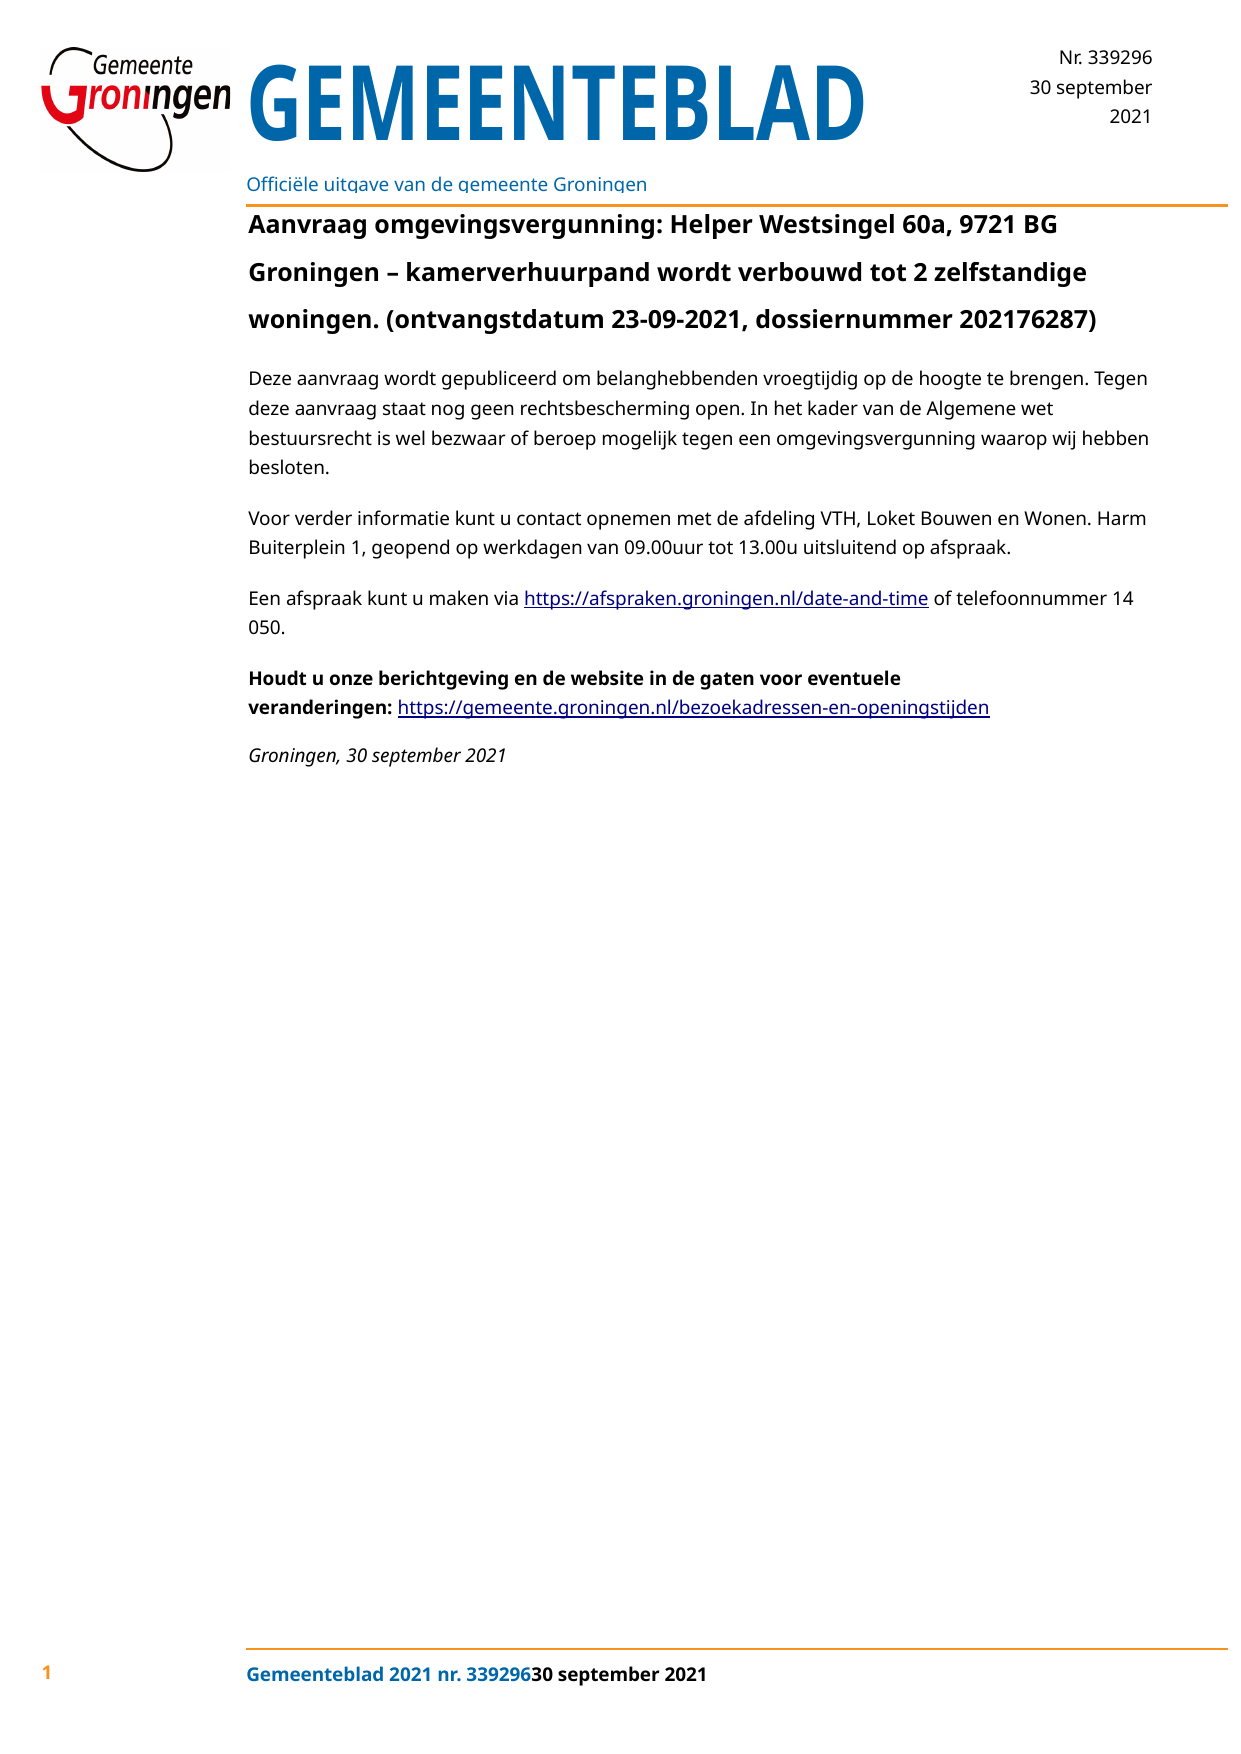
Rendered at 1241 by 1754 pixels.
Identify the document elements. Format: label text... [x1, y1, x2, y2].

text Deze aanvraag wordt gepubliceerd om belanghebbenden vroegtijdig op de hoogte te brengen. Tegen deze aanvraag staat nog geen rechtsbescherming open. In het kader van de Algemene wet bestuursrecht is wel bezwaar of beroep mogelijk tegen een omgevingsvergunning waarop wij hebben besloten. [248, 366, 1152, 480]
text Voor verder informatie kunt u contact opnemen met de afdeling VTH, Loket Bouwen en Wonen. Harm Buiterplein 1, geopend op werkdagen van 09.00uur tot 13.00u uitsluitend op afspraak. [248, 505, 1152, 560]
picture [41, 47, 231, 172]
text Aanvraag omgevingsvergunning: Helper Westsingel 60a, 9721 BG Groningen – kamerverhuurpand wordt verbouwd tot 2 zelfstandige woningen. (ontvangstdatum 23-09-2021, dossiernummer 202176287) [248, 207, 1152, 336]
text Groningen, 30 september 2021 [248, 742, 1152, 768]
text Een afspraak kunt u maken via https://afspraken.groningen.nl/date-and-time of telefoonnummer 14 050. [248, 585, 1152, 640]
text Houdt u onze berichtgeving en de website in de gaten voor eventuele veranderingen: https://gemeente.groningen.nl/bezoekadressen-en-openingstijden [248, 665, 1152, 720]
